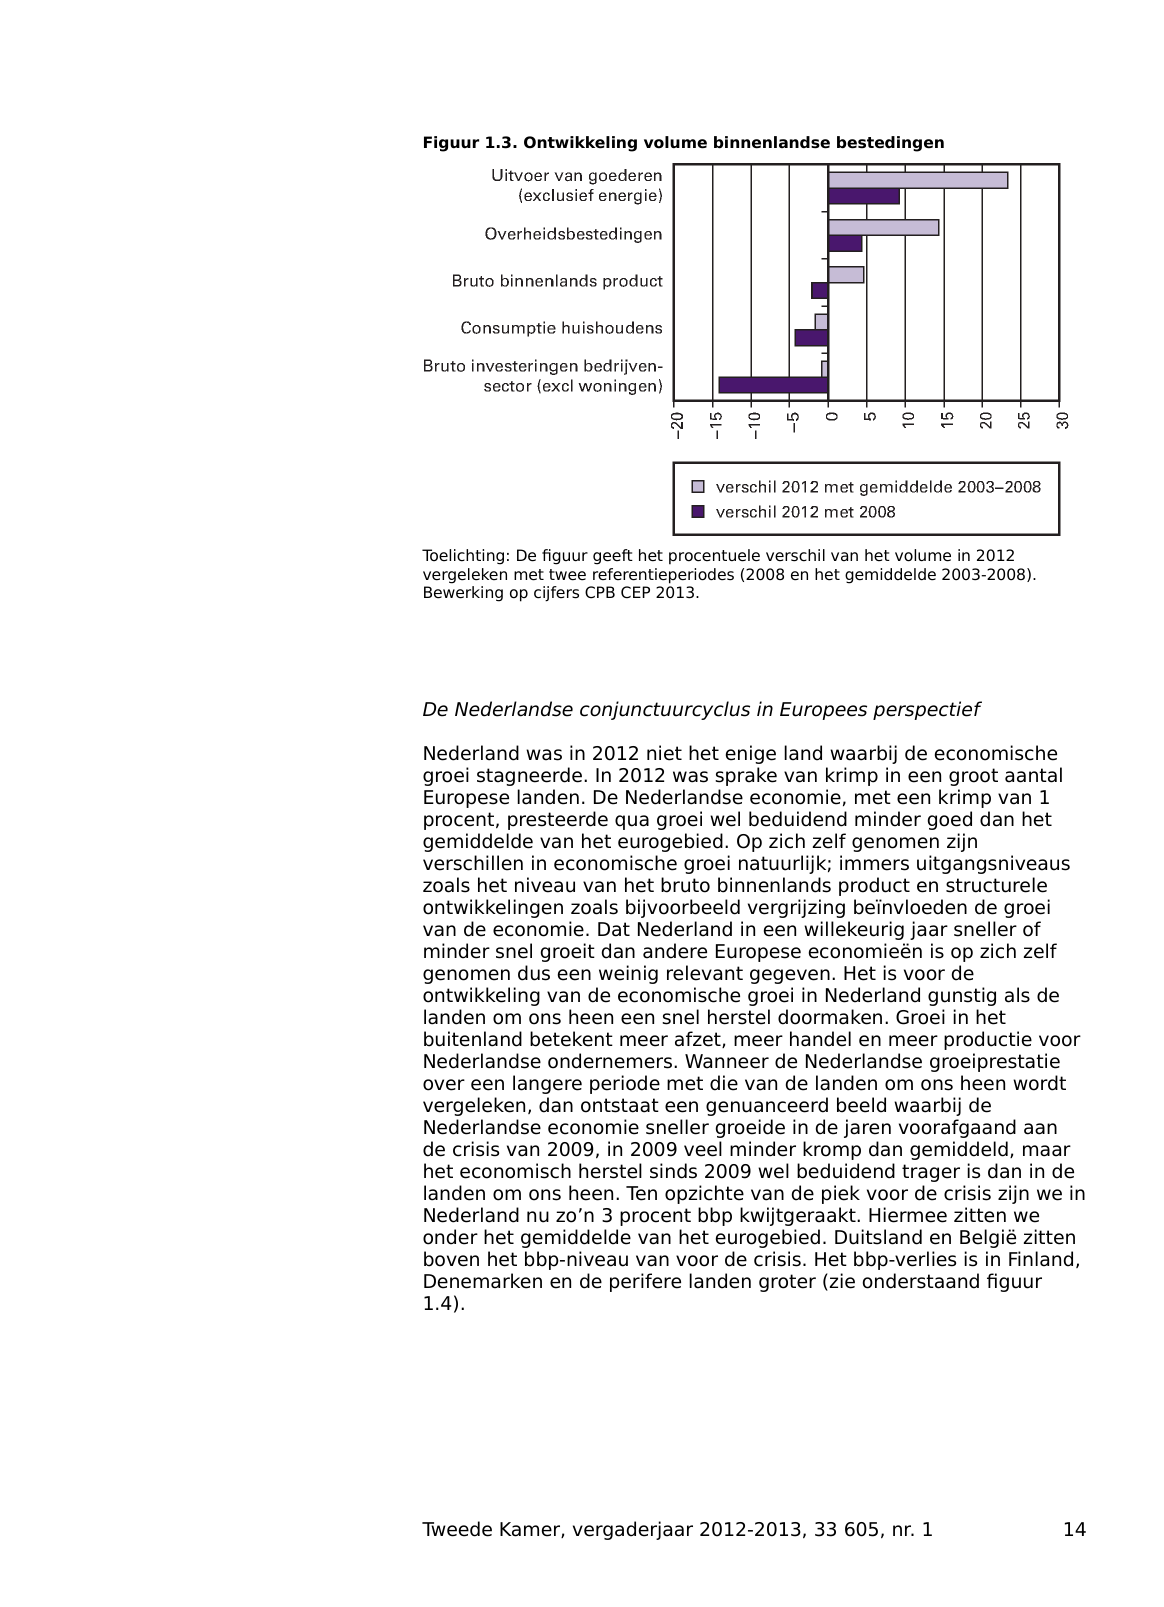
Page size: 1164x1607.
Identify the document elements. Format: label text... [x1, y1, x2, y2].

text Toelichting: De figuur geeft het procentuele verschil van het volume in 2012 vergeleken met twee referentieperiodes (2008 en het gemiddelde 2003-2008). Bewerking op cijfers CPB CEP 2013. [422, 547, 1072, 602]
text Figuur 1.3. Ontwikkeling volume binnenlandse bestedingen [422, 134, 1072, 152]
picture [422, 163, 1072, 536]
text Nederland was in 2012 niet het enige land waarbij de economische groei stagneerde. In 2012 was sprake van krimp in een groot aantal Europese landen. De Nederlandse economie, met een krimp van 1 procent, presteerde qua groei wel beduidend minder goed dan het gemiddelde van het eurogebied. Op zich zelf genomen zijn verschillen in economische groei natuurlijk; immers uitgangsniveaus zoals het niveau van het bruto binnenlands product en structurele ontwikkelingen zoals bijvoorbeeld vergrijzing beïnvloeden de groei van de economie. Dat Nederland in een willekeurig jaar sneller of minder snel groeit dan andere Europese economieën is op zich zelf genomen dus een weinig relevant gegeven. Het is voor de ontwikkeling van de economische groei in Nederland gunstig als de landen om ons heen een snel herstel doormaken. Groei in het buitenland betekent meer afzet, meer handel en meer productie voor Nederlandse ondernemers. Wanneer de Nederlandse groeiprestatie over een langere periode met die van de landen om ons heen wordt vergeleken, dan ontstaat een genuanceerd beeld waarbij de Nederlandse economie sneller groeide in de jaren voorafgaand aan de crisis van 2009, in 2009 veel minder kromp dan gemiddeld, maar het economisch herstel sinds 2009 wel beduidend trager is dan in de landen om ons heen. Ten opzichte van de piek voor de crisis zijn we in Nederland nu zo’n 3 procent bbp kwijtgeraakt. Hiermee zitten we onder het gemiddelde van het eurogebied. Duitsland en België zitten boven het bbp-niveau van voor de crisis. Het bbp-verlies is in Finland, Denemarken en de perifere landen groter (zie onderstaand figuur 1.4). [422, 743, 1087, 1315]
subtitle De Nederlandse conjunctuurcyclus in Europees perspectief [422, 699, 1087, 721]
